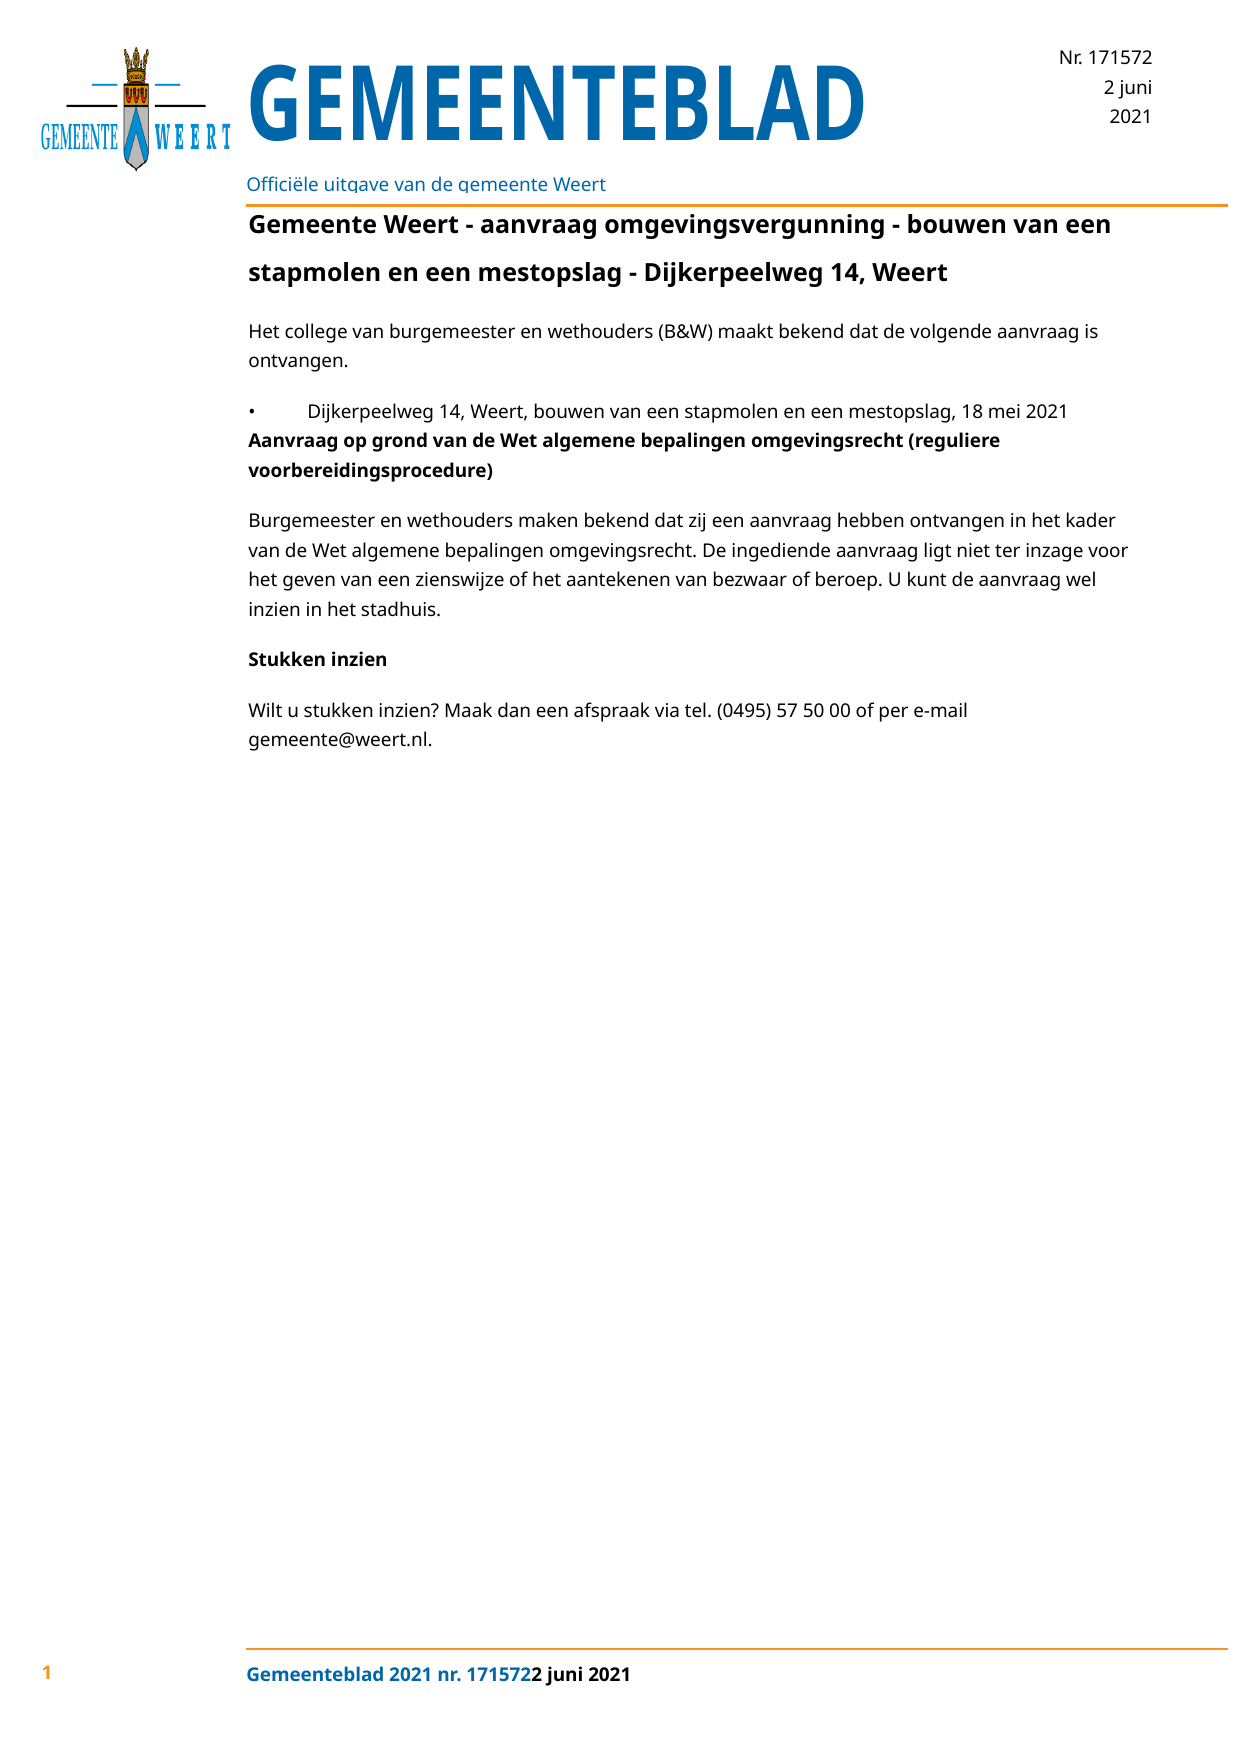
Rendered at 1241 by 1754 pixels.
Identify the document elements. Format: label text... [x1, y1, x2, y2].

list Dijkerpeelweg 14, Weert, bouwen van een stapmolen en een mestopslag, 18 mei 2021 [248, 398, 1152, 424]
text Burgemeester en wethouders maken bekend dat zij een aanvraag hebben ontvangen in het kader van de Wet algemene bepalingen omgevingsrecht. De ingediende aanvraag ligt niet ter inzage voor het geven van een zienswijze of het aantekenen van bezwaar of beroep. U kunt de aanvraag wel inzien in het stadhuis. [248, 507, 1152, 622]
text Gemeente Weert - aanvraag omgevingsvergunning - bouwen van een stapmolen en een mestopslag - Dijkerpeelweg 14, Weert [248, 207, 1152, 288]
text Aanvraag op grond van de Wet algemene bepalingen omgevingsrecht (reguliere voorbereidingsprocedure) [248, 427, 1152, 483]
text Stukken inzien [248, 647, 1152, 672]
text Het college van burgemeester en wethouders (B&W) maakt bekend dat de volgende aanvraag is ontvangen. [248, 318, 1152, 373]
text Wilt u stukken inzien? Maak dan een afspraak via tel. (0495) 57 50 00 of per e-mail gemeente@weert.nl. [248, 697, 1152, 752]
picture [41, 47, 231, 172]
